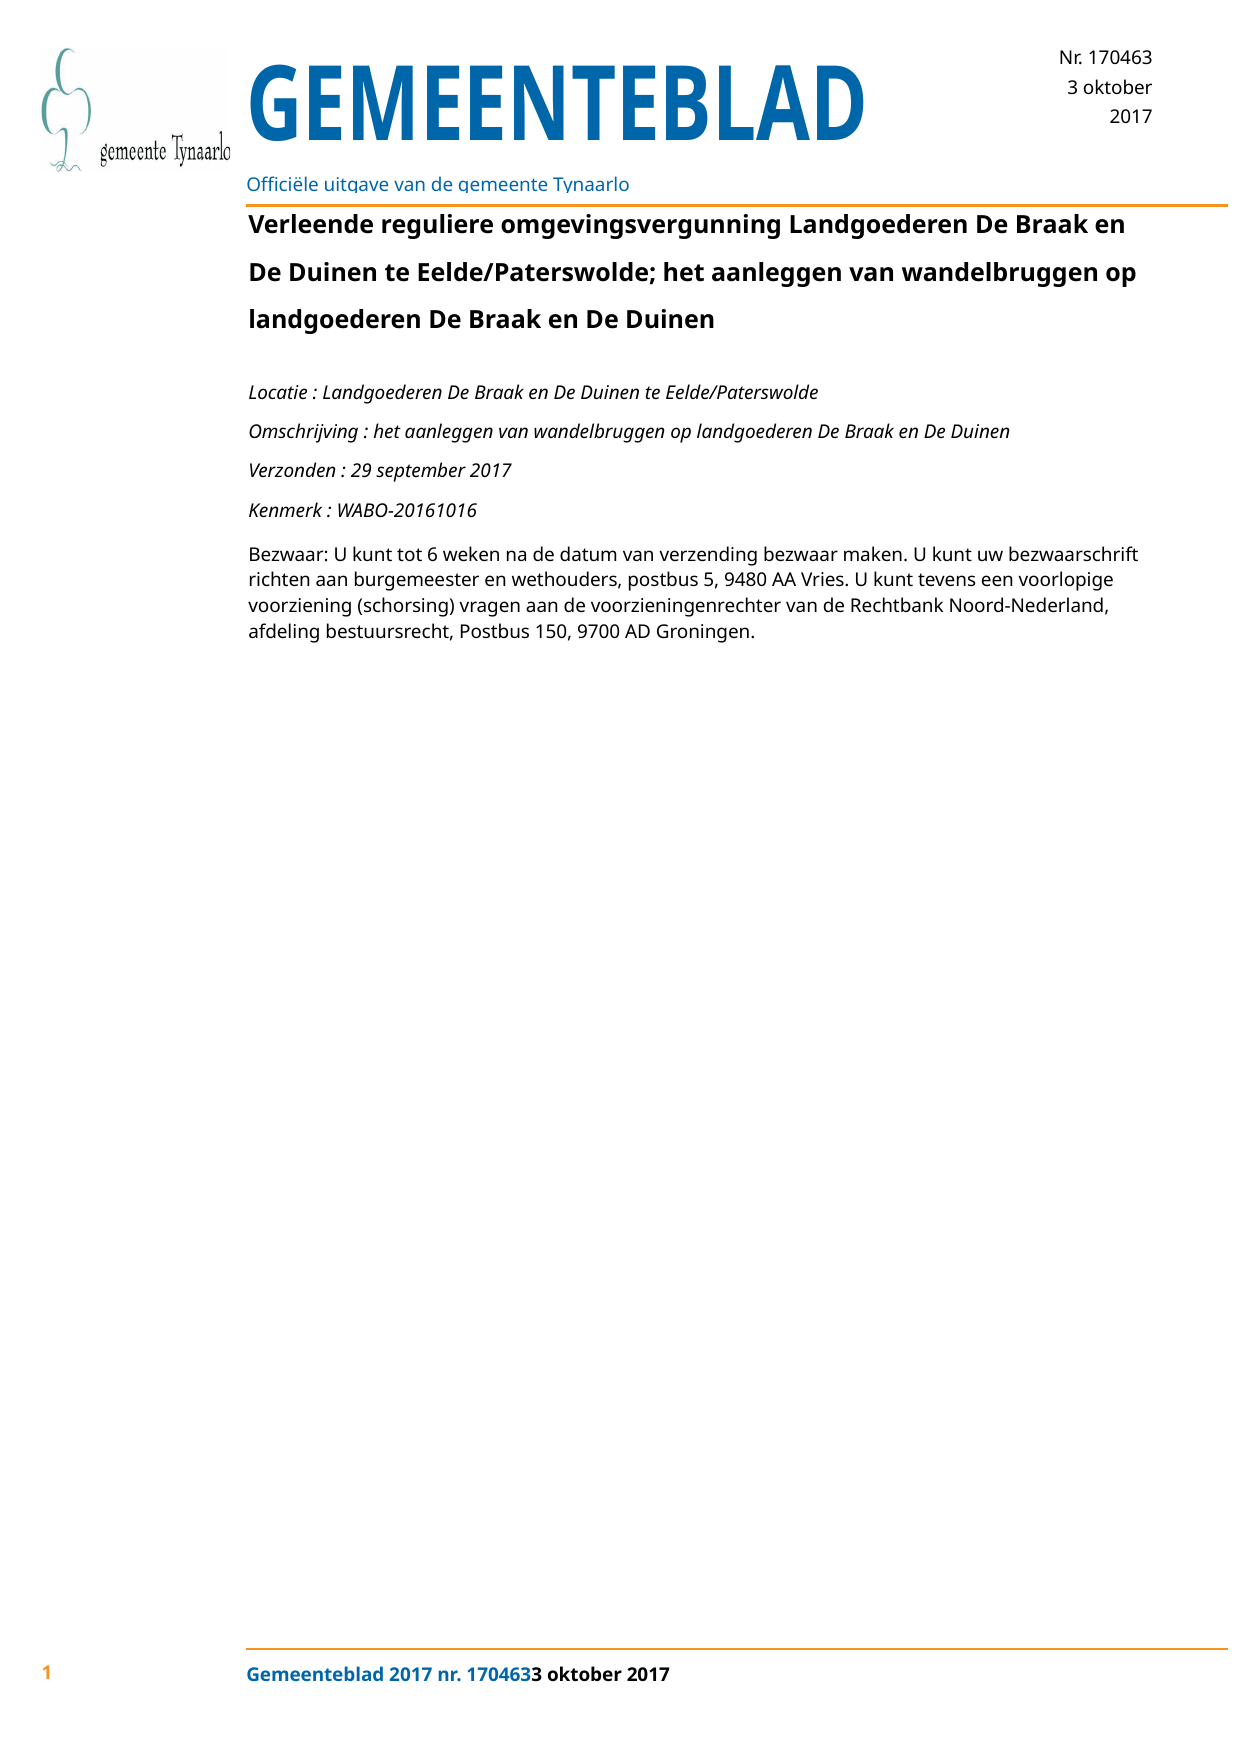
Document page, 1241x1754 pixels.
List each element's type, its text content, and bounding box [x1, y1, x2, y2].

text Kenmerk : WABO-20161016 [248, 497, 1152, 523]
text Bezwaar: U kunt tot 6 weken na de datum van verzending bezwaar maken. U kunt uw bezwaarschrift richten aan burgemeester en wethouders, postbus 5, 9480 AA Vries. U kunt tevens een voorlopige voorziening (schorsing) vragen aan de voorzieningenrechter van de Rechtbank Noord-Nederland, afdeling bestuursrecht, Postbus 150, 9700 AD Groningen. [248, 541, 1152, 644]
picture [41, 47, 231, 172]
text Verzonden : 29 september 2017 [248, 458, 1152, 483]
text Locatie : Landgoederen De Braak en De Duinen te Eelde/Paterswolde [248, 379, 1152, 405]
text Omschrijving : het aanleggen van wandelbruggen op landgoederen De Braak en De Duinen [248, 418, 1152, 444]
text Verleende reguliere omgevingsvergunning Landgoederen De Braak en De Duinen te Eelde/Paterswolde; het aanleggen van wandelbruggen op landgoederen De Braak en De Duinen [248, 207, 1152, 336]
